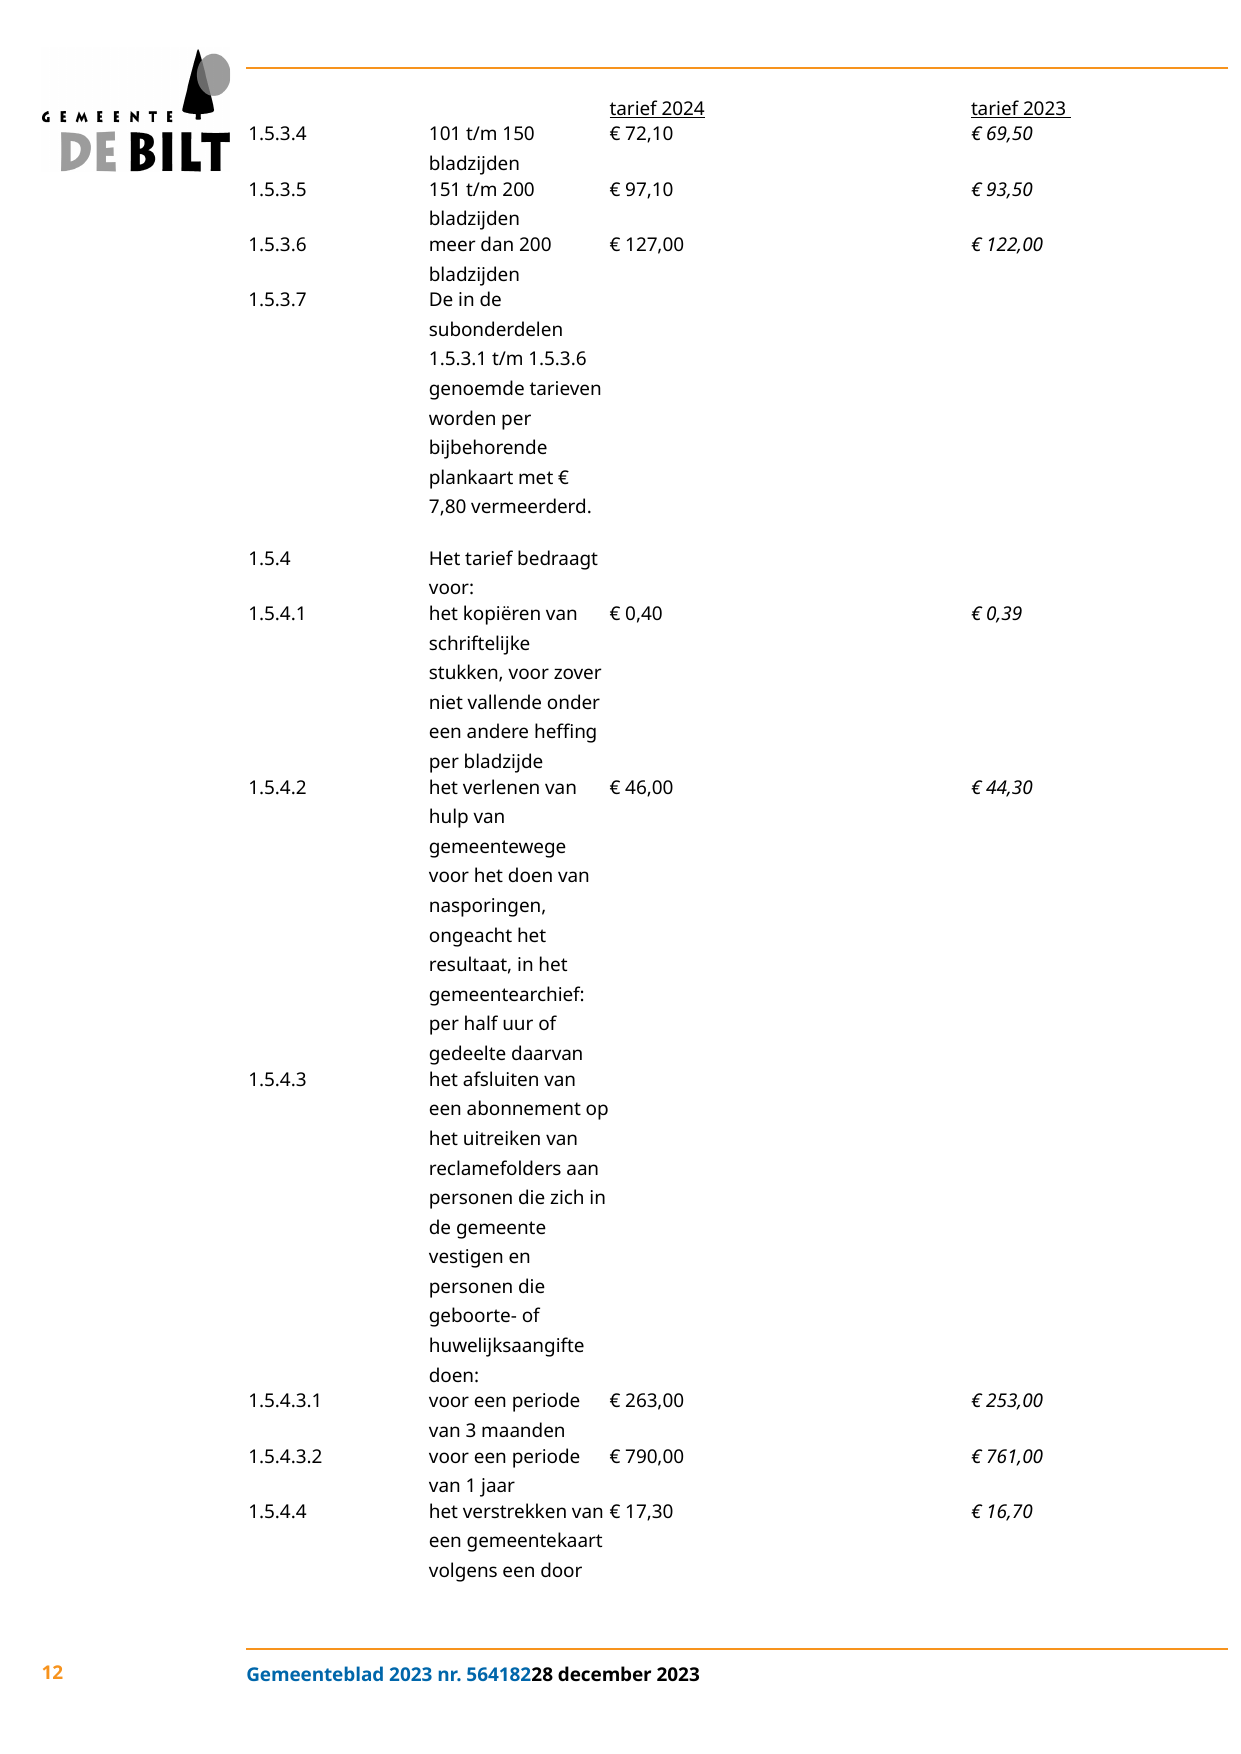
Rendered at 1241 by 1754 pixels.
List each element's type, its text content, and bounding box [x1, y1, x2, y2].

table_cell € 122,00 [971, 231, 1152, 286]
table_cell voor een periode van 3 maanden [429, 1388, 609, 1443]
table_cell [609, 286, 971, 519]
table_cell 1.5.4.1 [248, 600, 429, 774]
table_cell [971, 286, 1152, 519]
table_cell het kopiëren van schriftelijke stukken, voor zover niet vallende onder een andere heffing per bladzijde [429, 600, 609, 774]
table_cell 1.5.4 [248, 545, 429, 600]
table_cell [971, 519, 1152, 545]
table_cell het verlenen van hulp van gemeentewege voor het doen van nasporingen, ongeacht het resultaat, in het gemeentearchief: per half uur of gedeelte daarvan [429, 774, 609, 1066]
table_cell Het tarief bedraagt voor: [429, 545, 609, 600]
table_cell € 17,30 [609, 1498, 971, 1583]
table_cell [971, 545, 1152, 600]
table_header [429, 95, 609, 121]
table_cell 101 t/m 150 bladzijden [429, 121, 609, 176]
table_cell € 253,00 [971, 1388, 1152, 1443]
table_cell € 0,39 [971, 600, 1152, 774]
table_cell € 761,00 [971, 1443, 1152, 1498]
table_cell [248, 519, 429, 545]
table_cell € 97,10 [609, 176, 971, 231]
table_header tarief 2023 [971, 95, 1152, 121]
table_cell De in de subonderdelen 1.5.3.1 t/m 1.5.3.6 genoemde tarieven worden per bijbehorende plankaart met € 7,80 vermeerderd. [429, 286, 609, 519]
table_cell € 263,00 [609, 1388, 971, 1443]
table_cell € 790,00 [609, 1443, 971, 1498]
table_cell meer dan 200 bladzijden [429, 231, 609, 286]
table_cell € 46,00 [609, 774, 971, 1066]
table_cell [971, 1066, 1152, 1387]
table_cell 1.5.4.3 [248, 1066, 429, 1387]
table_cell [609, 1066, 971, 1387]
table_cell 1.5.4.4 [248, 1498, 429, 1583]
table_cell 1.5.3.7 [248, 286, 429, 519]
table_cell 1.5.4.3.2 [248, 1443, 429, 1498]
table_cell € 44,30 [971, 774, 1152, 1066]
table_cell het afsluiten van een abonnement op het uitreiken van reclamefolders aan personen die zich in de gemeente vestigen en personen die geboorte- of huwelijksaangifte doen: [429, 1066, 609, 1387]
table_header [248, 95, 429, 121]
table_cell het verstrekken van een gemeentekaart volgens een door [429, 1498, 609, 1583]
table_cell € 93,50 [971, 176, 1152, 231]
table_cell € 16,70 [971, 1498, 1152, 1583]
table_cell [609, 519, 971, 545]
table_cell € 127,00 [609, 231, 971, 286]
picture [41, 47, 231, 172]
table_cell € 69,50 [971, 121, 1152, 176]
table_cell 1.5.4.2 [248, 774, 429, 1066]
table_cell 1.5.4.3.1 [248, 1388, 429, 1443]
table_cell € 72,10 [609, 121, 971, 176]
table_cell [429, 519, 609, 545]
table_cell voor een periode van 1 jaar [429, 1443, 609, 1498]
table_cell 151 t/m 200 bladzijden [429, 176, 609, 231]
table_cell [609, 545, 971, 600]
table_cell 1.5.3.4 [248, 121, 429, 176]
table_cell € 0,40 [609, 600, 971, 774]
table_header tarief 2024 [609, 95, 971, 121]
table_cell 1.5.3.5 [248, 176, 429, 231]
table_cell 1.5.3.6 [248, 231, 429, 286]
